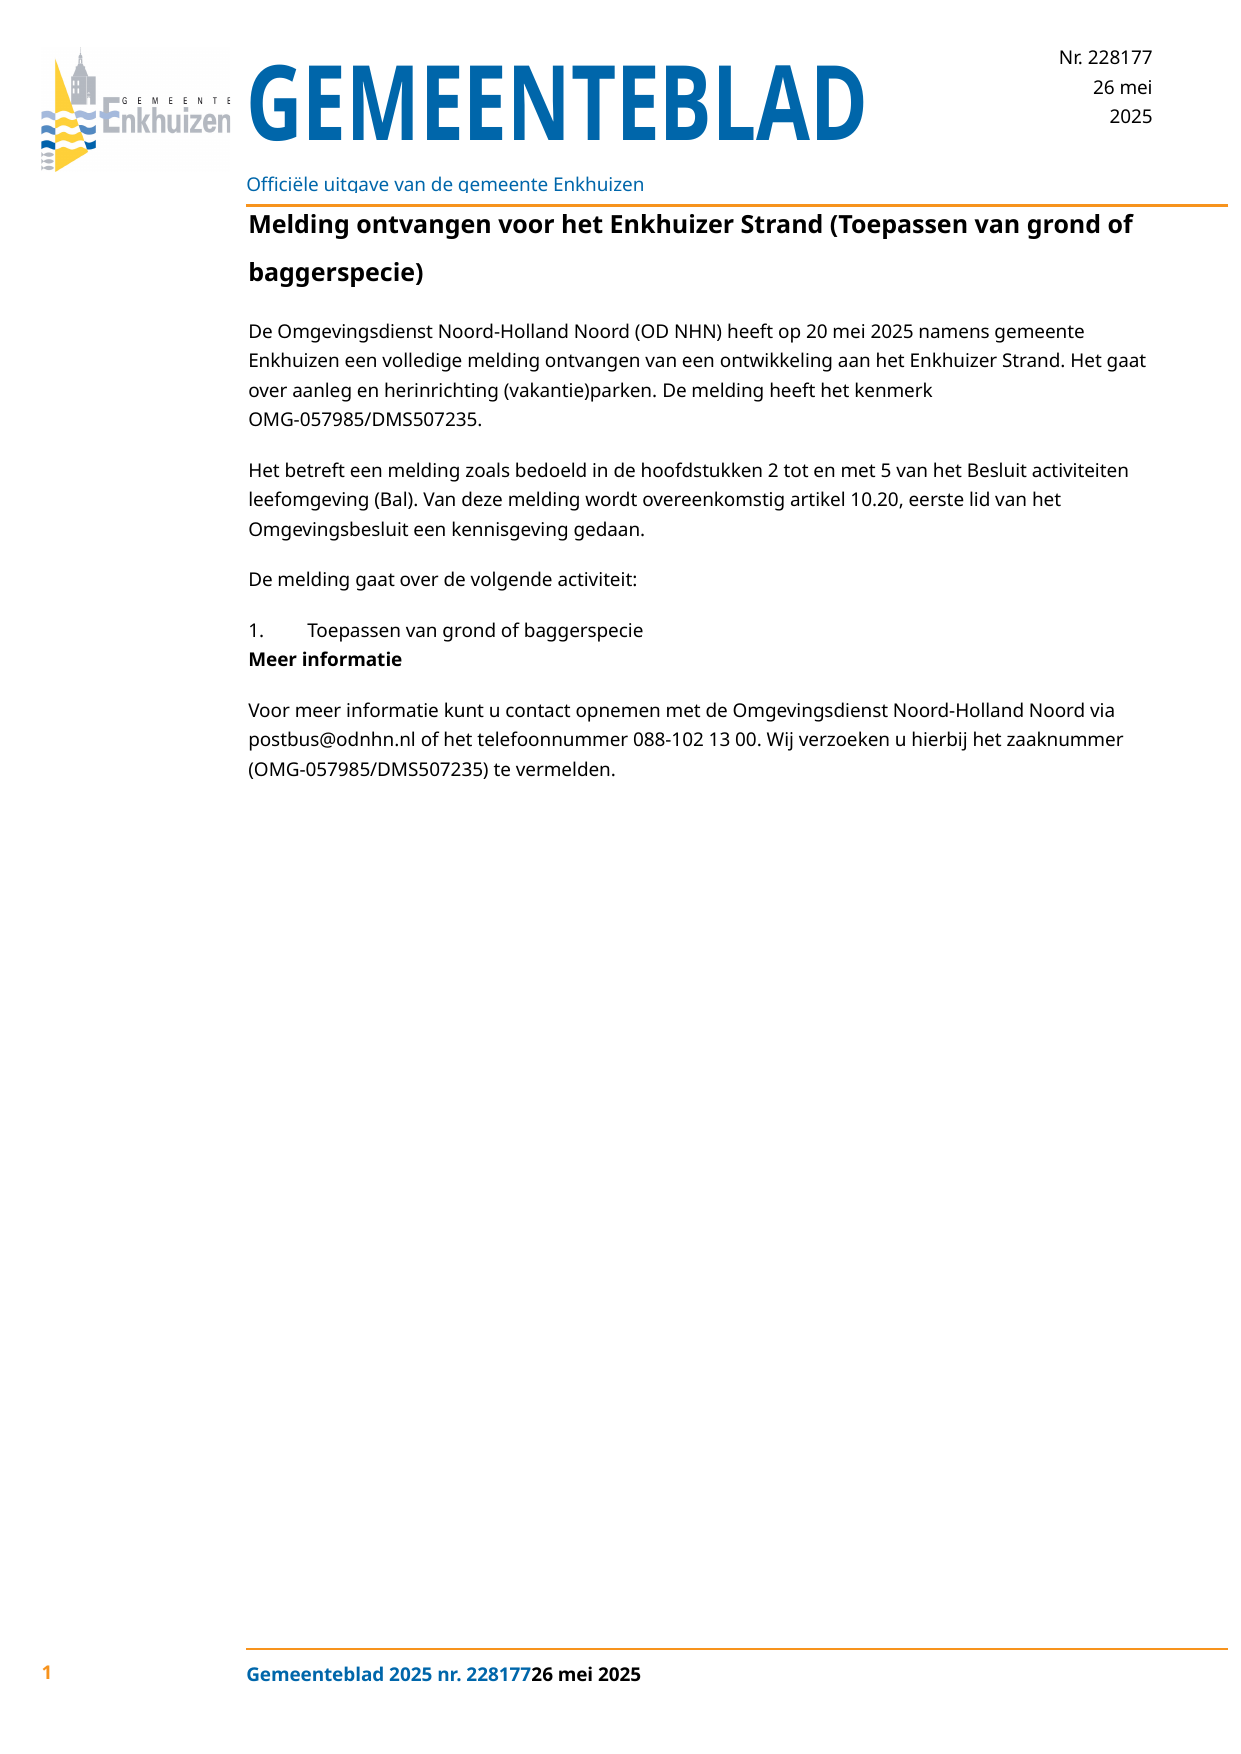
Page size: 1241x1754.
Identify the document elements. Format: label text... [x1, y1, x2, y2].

text Voor meer informatie kunt u contact opnemen met de Omgevingsdienst Noord-Holland Noord via postbus@odnhn.nl of het telefoonnummer 088-102 13 00. Wij verzoeken u hierbij het zaaknummer (OMG-057985/DMS507235) te vermelden. [248, 697, 1152, 782]
text Melding ontvangen voor het Enkhuizer Strand (Toepassen van grond of baggerspecie) [248, 207, 1152, 288]
picture [41, 47, 231, 172]
text De Omgevingsdienst Noord-Holland Noord (OD NHN) heeft op 20 mei 2025 namens gemeente Enkhuizen een volledige melding ontvangen van een ontwikkeling aan het Enkhuizer Strand. Het gaat over aanleg en herinrichting (vakantie)parken. De melding heeft het kenmerk OMG-057985/DMS507235. [248, 318, 1152, 432]
text Het betreft een melding zoals bedoeld in de hoofdstukken 2 tot en met 5 van het Besluit activiteiten leefomgeving (Bal). Van deze melding wordt overeenkomstig artikel 10.20, eerste lid van het Omgevingsbesluit een kennisgeving gedaan. [248, 457, 1152, 542]
list Toepassen van grond of baggerspecie [248, 617, 1152, 643]
text De melding gaat over de volgende activiteit: [248, 567, 1152, 592]
text Meer informatie [248, 647, 1152, 672]
